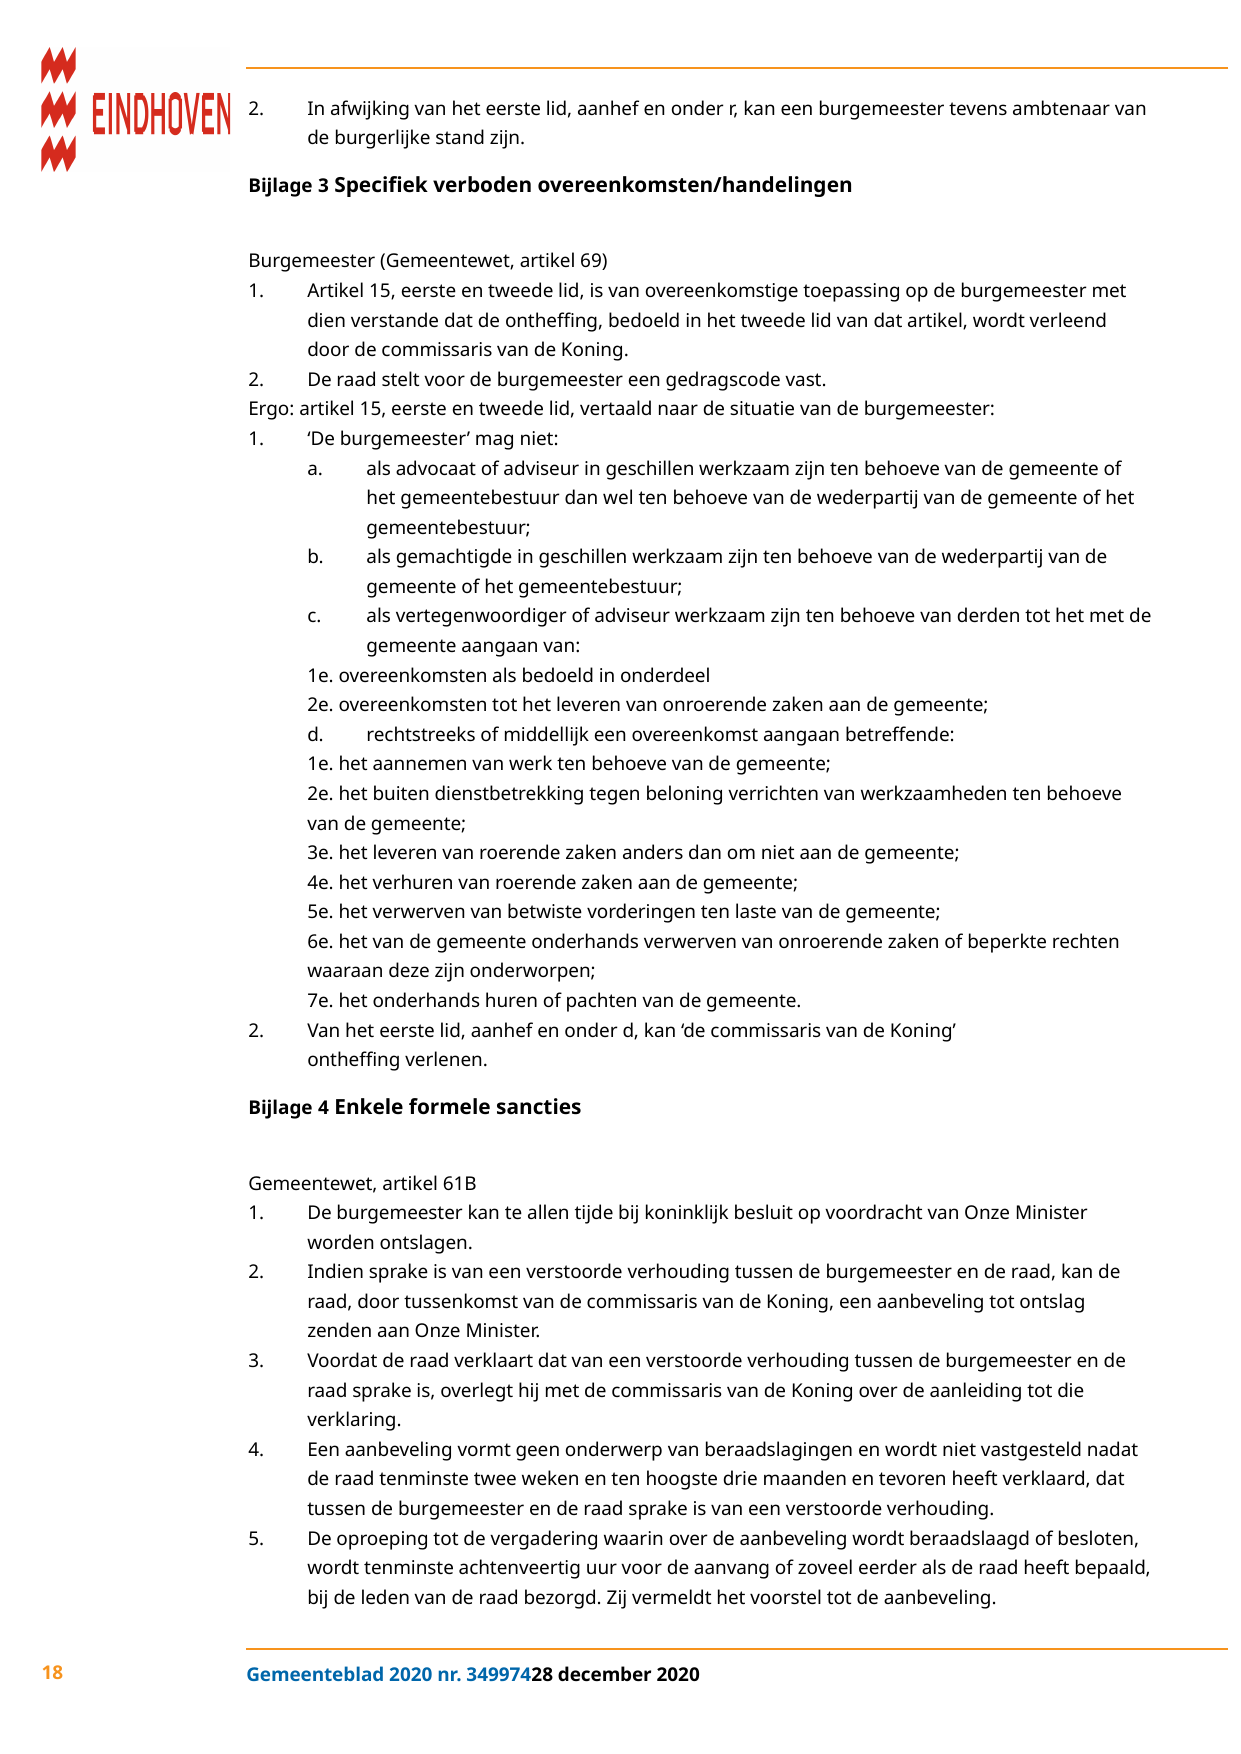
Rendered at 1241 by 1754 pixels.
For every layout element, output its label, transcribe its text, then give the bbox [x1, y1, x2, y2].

text Burgemeester (Gemeentewet, artikel 69) [248, 248, 1152, 273]
list 3e. het leveren van roerende zaken anders dan om niet aan de gemeente; [248, 839, 1152, 865]
list 5e. het verwerven van betwiste vorderingen ten laste van de gemeente; [248, 898, 1152, 924]
list Voordat de raad verklaart dat van een verstoorde verhouding tussen de burgemeester en de raad sprake is, overlegt hij met de commissaris van de Koning over de aanleiding tot die verklaring. [248, 1347, 1152, 1432]
list De oproeping tot de vergadering waarin over de aanbeveling wordt beraadslaagd of besloten, wordt tenminste achtenveertig uur voor de aanvang of zoveel eerder als de raad heeft bepaald, bij de leden van de raad bezorgd. Zij vermeldt het voorstel tot de aanbeveling. [248, 1525, 1152, 1610]
list als vertegenwoordiger of adviseur werkzaam zijn ten behoeve van derden tot het met de gemeente aangaan van: [307, 603, 1152, 658]
list als gemachtigde in geschillen werkzaam zijn ten behoeve van de wederpartij van de gemeente of het gemeentebestuur; [307, 543, 1152, 599]
text Gemeentewet, artikel 61B [248, 1170, 1152, 1196]
text Bijlage 3 Specifiek verboden overeenkomsten/handelingen [248, 170, 1152, 198]
list Een aanbeveling vormt geen onderwerp van beraadslagingen en wordt niet vastgesteld nadat de raad tenminste twee weken en ten hoogste drie maanden en tevoren heeft verklaard, dat tussen de burgemeester en de raad sprake is van een verstoorde verhouding. [248, 1436, 1152, 1521]
list ‘De burgemeester’ mag niet: [248, 425, 1152, 451]
list ontheffing verlenen. [248, 1046, 1152, 1072]
list 2e. overeenkomsten tot het leveren van onroerende zaken aan de gemeente; [248, 691, 1152, 717]
picture [41, 47, 231, 172]
list 1e. overeenkomsten als bedoeld in onderdeel [248, 662, 1152, 688]
list 2e. het buiten dienstbetrekking tegen beloning verrichten van werkzaamheden ten behoeve van de gemeente; [248, 780, 1152, 836]
list De burgemeester kan te allen tijde bij koninklijk besluit op voordracht van Onze Minister worden ontslagen. [248, 1199, 1152, 1255]
list Indien sprake is van een verstoorde verhouding tussen de burgemeester en de raad, kan de raad, door tussenkomst van de commissaris van de Koning, een aanbeveling tot ontslag zenden aan Onze Minister. [248, 1258, 1152, 1343]
list rechtstreeks of middellijk een overeenkomst aangaan betreffende: [307, 721, 1152, 747]
text Bijlage 4 Enkele formele sancties [248, 1092, 1152, 1121]
list 4e. het verhuren van roerende zaken aan de gemeente; [248, 869, 1152, 895]
text Ergo: artikel 15, eerste en tweede lid, vertaald naar de situatie van de burgemeester: [248, 396, 1152, 421]
list In afwijking van het eerste lid, aanhef en onder r, kan een burgemeester tevens ambtenaar van de burgerlijke stand zijn. [248, 95, 1152, 150]
list Artikel 15, eerste en tweede lid, is van overeenkomstige toepassing op de burgemeester met dien verstande dat de ontheffing, bedoeld in het tweede lid van dat artikel, wordt verleend door de commissaris van de Koning. [248, 277, 1152, 362]
list 6e. het van de gemeente onderhands verwerven van onroerende zaken of beperkte rechten waaraan deze zijn onderworpen; [248, 928, 1152, 983]
list 7e. het onderhands huren of pachten van de gemeente. [248, 987, 1152, 1013]
list als advocaat of adviseur in geschillen werkzaam zijn ten behoeve van de gemeente of het gemeentebestuur dan wel ten behoeve van de wederpartij van de gemeente of het gemeentebestuur; [307, 455, 1152, 540]
list De raad stelt voor de burgemeester een gedragscode vast. [248, 366, 1152, 392]
list 1e. het aannemen van werk ten behoeve van de gemeente; [248, 751, 1152, 776]
list Van het eerste lid, aanhef en onder d, kan ‘de commissaris van de Koning’ [248, 1017, 1152, 1043]
